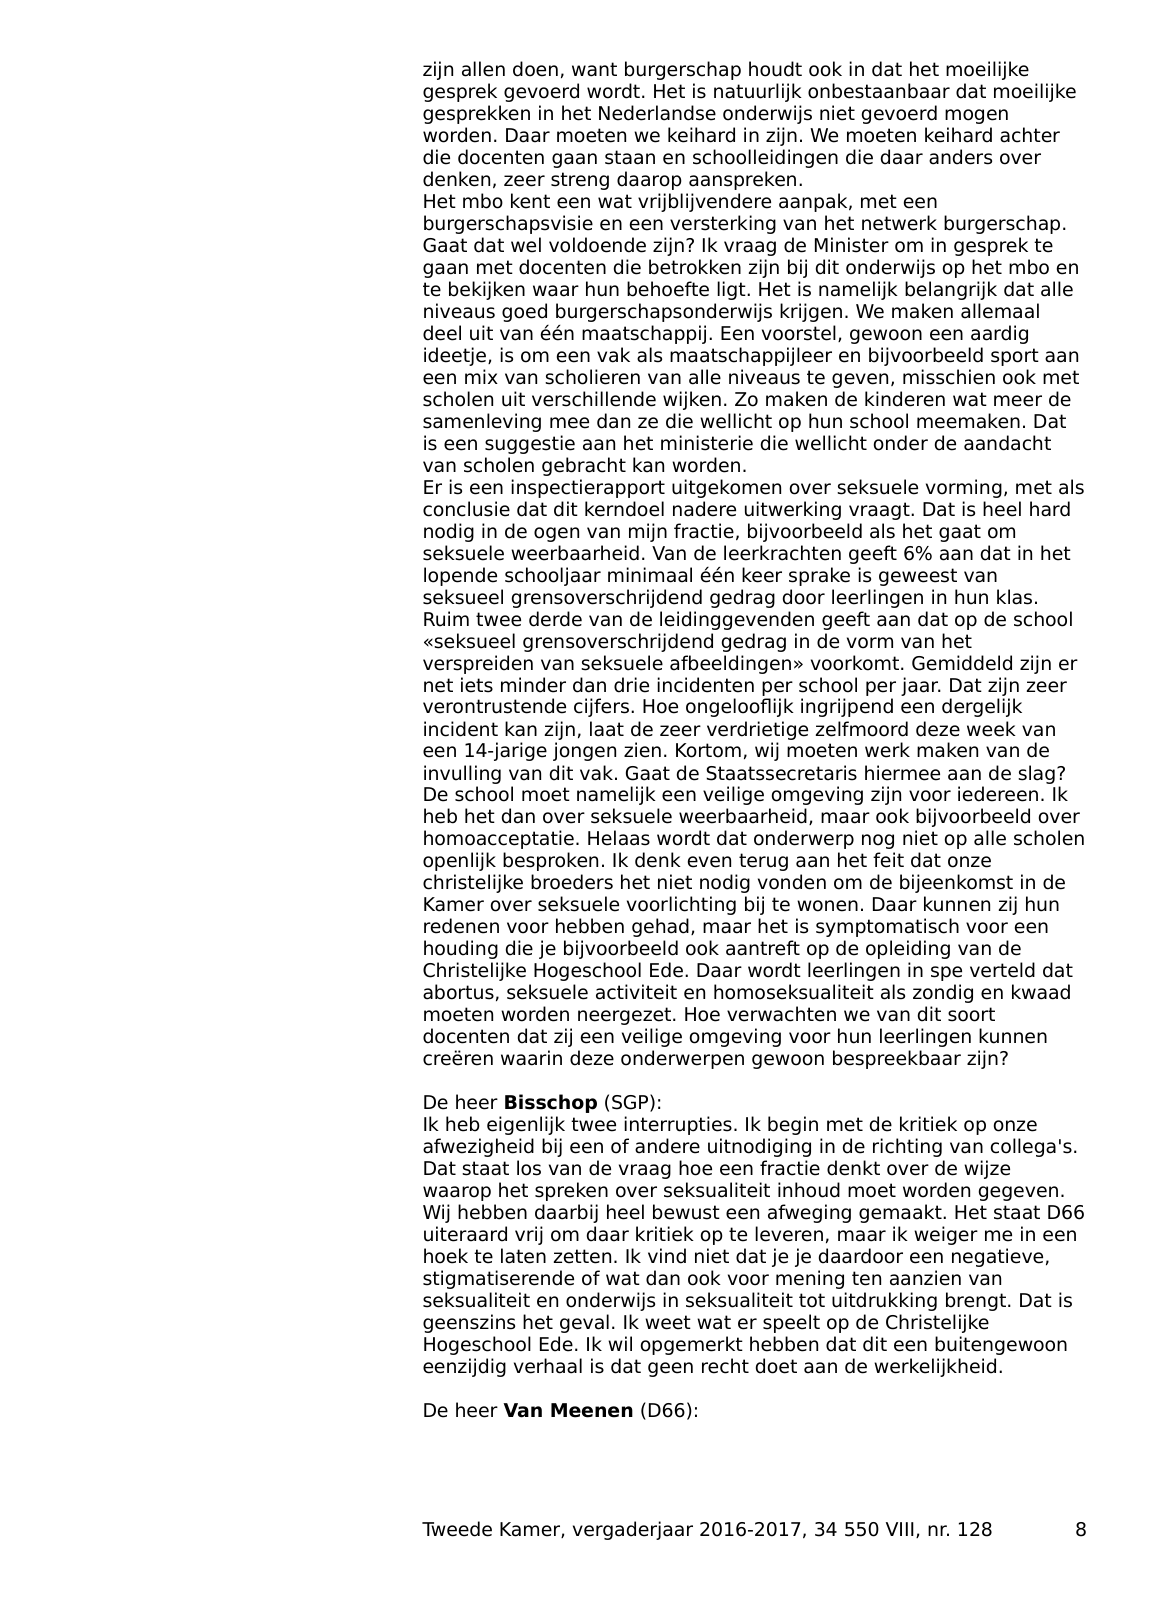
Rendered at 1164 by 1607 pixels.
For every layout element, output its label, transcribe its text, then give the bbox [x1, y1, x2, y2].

text Het mbo kent een wat vrijblijvendere aanpak, met een burgerschapsvisie en een versterking van het netwerk burgerschap. Gaat dat wel voldoende zijn? Ik vraag de Minister om in gesprek te gaan met docenten die betrokken zijn bij dit onderwijs op het mbo en te bekijken waar hun behoefte ligt. Het is namelijk belangrijk dat alle niveaus goed burgerschapsonderwijs krijgen. We maken allemaal deel uit van één maatschappij. Een voorstel, gewoon een aardig ideetje, is om een vak als maatschappijleer en bijvoorbeeld sport aan een mix van scholieren van alle niveaus te geven, misschien ook met scholen uit verschillende wijken. Zo maken de kinderen wat meer de samenleving mee dan ze die wellicht op hun school meemaken. Dat is een suggestie aan het ministerie die wellicht onder de aandacht van scholen gebracht kan worden. [422, 191, 1087, 477]
text De heer Van Meenen (D66): [422, 1400, 1087, 1422]
text Er is een inspectierapport uitgekomen over seksuele vorming, met als conclusie dat dit kerndoel nadere uitwerking vraagt. Dat is heel hard nodig in de ogen van mijn fractie, bijvoorbeeld als het gaat om seksuele weerbaarheid. Van de leerkrachten geeft 6% aan dat in het lopende schooljaar minimaal één keer sprake is geweest van seksueel grensoverschrijdend gedrag door leerlingen in hun klas. Ruim twee derde van de leidinggevenden geeft aan dat op de school «seksueel grensoverschrijdend gedrag in de vorm van het verspreiden van seksuele afbeeldingen» voorkomt. Gemiddeld zijn er net iets minder dan drie incidenten per school per jaar. Dat zijn zeer verontrustende cijfers. Hoe ongelooflijk ingrijpend een dergelijk incident kan zijn, laat de zeer verdrietige zelfmoord deze week van een 14-jarige jongen zien. Kortom, wij moeten werk maken van de invulling van dit vak. Gaat de Staatssecretaris hiermee aan de slag? De school moet namelijk een veilige omgeving zijn voor iedereen. Ik heb het dan over seksuele weerbaarheid, maar ook bijvoorbeeld over homoacceptatie. Helaas wordt dat onderwerp nog niet op alle scholen openlijk besproken. Ik denk even terug aan het feit dat onze christelijke broeders het niet nodig vonden om de bijeenkomst in de Kamer over seksuele voorlichting bij te wonen. Daar kunnen zij hun redenen voor hebben gehad, maar het is symptomatisch voor een houding die je bijvoorbeeld ook aantreft op de opleiding van de Christelijke Hogeschool Ede. Daar wordt leerlingen in spe verteld dat abortus, seksuele activiteit en homoseksualiteit als zondig en kwaad moeten worden neergezet. Hoe verwachten we van dit soort docenten dat zij een veilige omgeving voor hun leerlingen kunnen creëren waarin deze onderwerpen gewoon bespreekbaar zijn? [422, 477, 1087, 1070]
text De heer Bisschop (SGP): [422, 1092, 1087, 1114]
text zijn allen doen, want burgerschap houdt ook in dat het moeilijke gesprek gevoerd wordt. Het is natuurlijk onbestaanbaar dat moeilijke gesprekken in het Nederlandse onderwijs niet gevoerd mogen worden. Daar moeten we keihard in zijn. We moeten keihard achter die docenten gaan staan en schoolleidingen die daar anders over denken, zeer streng daarop aanspreken. [422, 59, 1087, 191]
text Ik heb eigenlijk twee interrupties. Ik begin met de kritiek op onze afwezigheid bij een of andere uitnodiging in de richting van collega's. Dat staat los van de vraag hoe een fractie denkt over de wijze waarop het spreken over seksualiteit inhoud moet worden gegeven. Wij hebben daarbij heel bewust een afweging gemaakt. Het staat D66 uiteraard vrij om daar kritiek op te leveren, maar ik weiger me in een hoek te laten zetten. Ik vind niet dat je je daardoor een negatieve, stigmatiserende of wat dan ook voor mening ten aanzien van seksualiteit en onderwijs in seksualiteit tot uitdrukking brengt. Dat is geenszins het geval. Ik weet wat er speelt op de Christelijke Hogeschool Ede. Ik wil opgemerkt hebben dat dit een buitengewoon eenzijdig verhaal is dat geen recht doet aan de werkelijkheid. [422, 1114, 1087, 1378]
